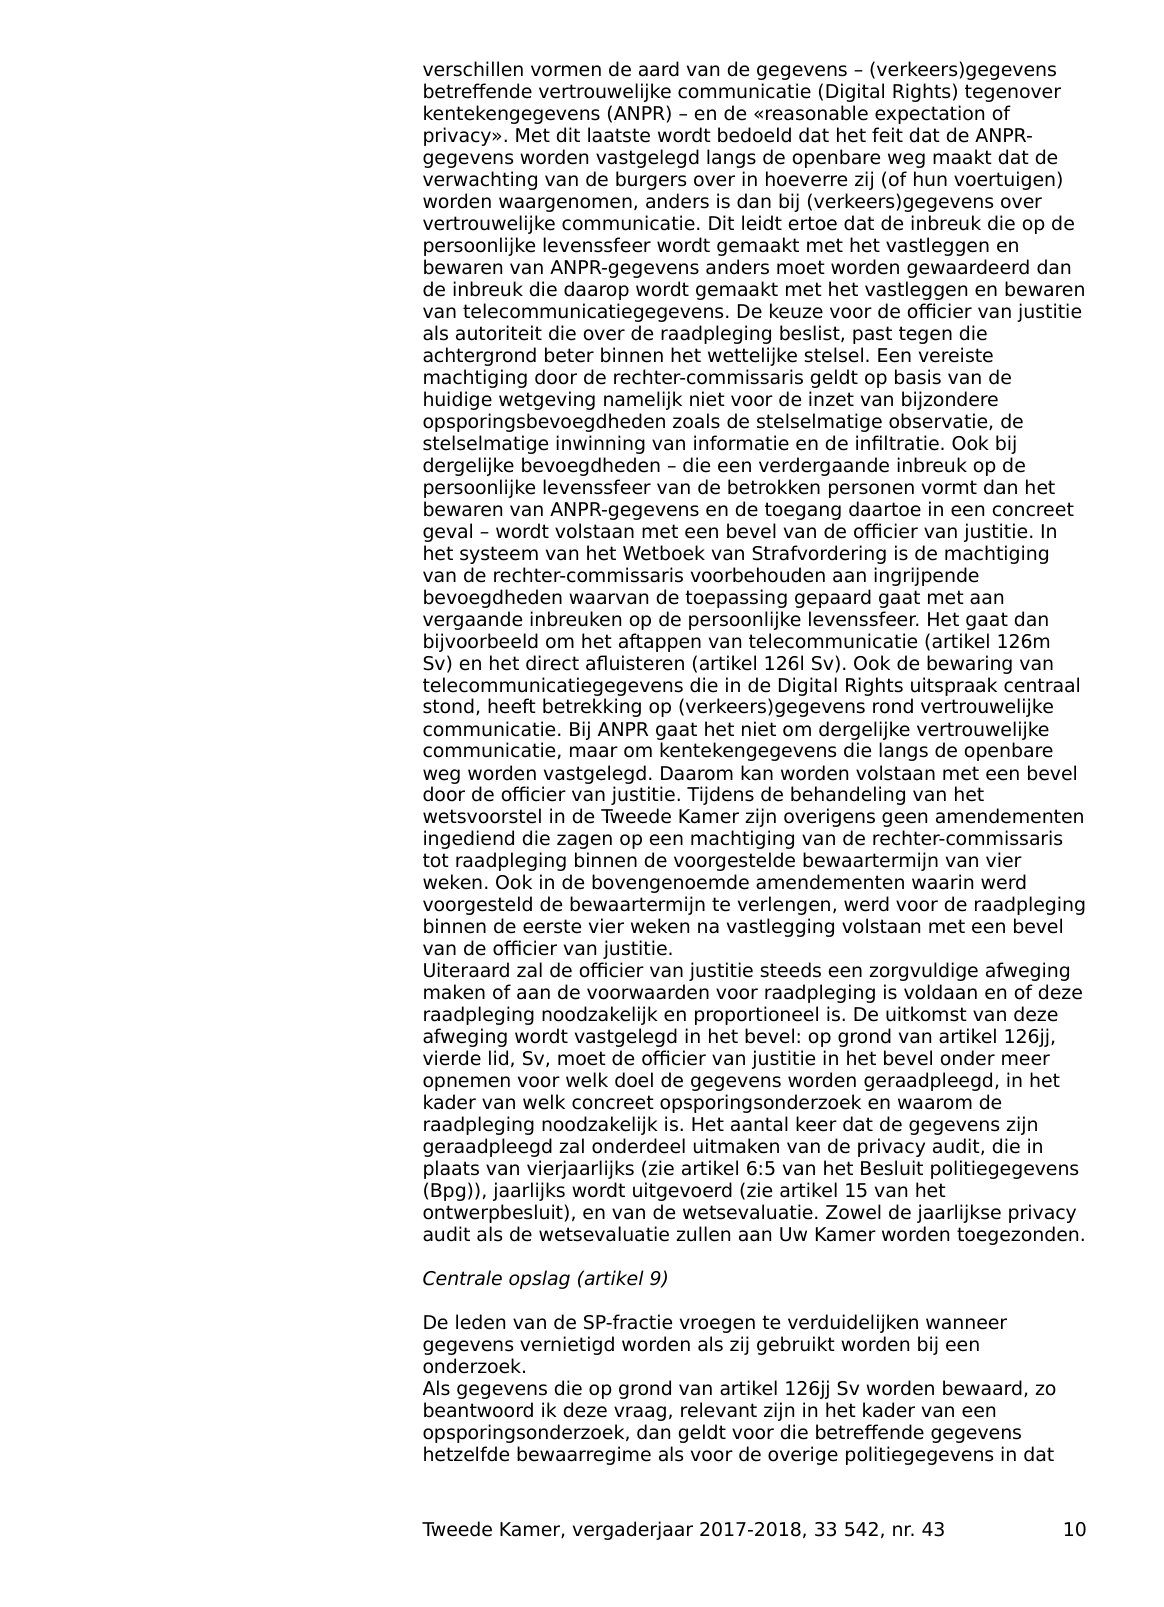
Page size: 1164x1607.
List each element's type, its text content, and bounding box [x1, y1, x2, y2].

text Als gegevens die op grond van artikel 126jj Sv worden bewaard, zo beantwoord ik deze vraag, relevant zijn in het kader van een opsporingsonderzoek, dan geldt voor die betreffende gegevens hetzelfde bewaarregime als voor de overige politiegegevens in dat [422, 1378, 1087, 1466]
text Uiteraard zal de officier van justitie steeds een zorgvuldige afweging maken of aan de voorwaarden voor raadpleging is voldaan en of deze raadpleging noodzakelijk en proportioneel is. De uitkomst van deze afweging wordt vastgelegd in het bevel: op grond van artikel 126jj, vierde lid, Sv, moet de officier van justitie in het bevel onder meer opnemen voor welk doel de gegevens worden geraadpleegd, in het kader van welk concreet opsporingsonderzoek en waarom de raadpleging noodzakelijk is. Het aantal keer dat de gegevens zijn geraadpleegd zal onderdeel uitmaken van de privacy audit, die in plaats van vierjaarlijks (zie artikel 6:5 van het Besluit politiegegevens (Bpg)), jaarlijks wordt uitgevoerd (zie artikel 15 van het ontwerpbesluit), en van de wetsevaluatie. Zowel de jaarlijkse privacy audit als de wetsevaluatie zullen aan Uw Kamer worden toegezonden. [422, 960, 1087, 1246]
subtitle Centrale opslag (artikel 9) [422, 1268, 1087, 1290]
text De leden van de SP-fractie vroegen te verduidelijken wanneer gegevens vernietigd worden als zij gebruikt worden bij een onderzoek. [422, 1312, 1087, 1378]
text verschillen vormen de aard van de gegevens – (verkeers)gegevens betreffende vertrouwelijke communicatie (Digital Rights) tegenover kentekengegevens (ANPR) – en de «reasonable expectation of privacy». Met dit laatste wordt bedoeld dat het feit dat de ANPR-gegevens worden vastgelegd langs de openbare weg maakt dat de verwachting van de burgers over in hoeverre zij (of hun voertuigen) worden waargenomen, anders is dan bij (verkeers)gegevens over vertrouwelijke communicatie. Dit leidt ertoe dat de inbreuk die op de persoonlijke levenssfeer wordt gemaakt met het vastleggen en bewaren van ANPR-gegevens anders moet worden gewaardeerd dan de inbreuk die daarop wordt gemaakt met het vastleggen en bewaren van telecommunicatiegegevens. De keuze voor de officier van justitie als autoriteit die over de raadpleging beslist, past tegen die achtergrond beter binnen het wettelijke stelsel. Een vereiste machtiging door de rechter-commissaris geldt op basis van de huidige wetgeving namelijk niet voor de inzet van bijzondere opsporingsbevoegdheden zoals de stelselmatige observatie, de stelselmatige inwinning van informatie en de infiltratie. Ook bij dergelijke bevoegdheden – die een verdergaande inbreuk op de persoonlijke levenssfeer van de betrokken personen vormt dan het bewaren van ANPR-gegevens en de toegang daartoe in een concreet geval – wordt volstaan met een bevel van de officier van justitie. In het systeem van het Wetboek van Strafvordering is de machtiging van de rechter-commissaris voorbehouden aan ingrijpende bevoegdheden waarvan de toepassing gepaard gaat met aan vergaande inbreuken op de persoonlijke levenssfeer. Het gaat dan bijvoorbeeld om het aftappen van telecommunicatie (artikel 126m Sv) en het direct afluisteren (artikel 126l Sv). Ook de bewaring van telecommunicatiegegevens die in de Digital Rights uitspraak centraal stond, heeft betrekking op (verkeers)gegevens rond vertrouwelijke communicatie. Bij ANPR gaat het niet om dergelijke vertrouwelijke communicatie, maar om kentekengegevens die langs de openbare weg worden vastgelegd. Daarom kan worden volstaan met een bevel door de officier van justitie. Tijdens de behandeling van het wetsvoorstel in de Tweede Kamer zijn overigens geen amendementen ingediend die zagen op een machtiging van de rechter-commissaris tot raadpleging binnen de voorgestelde bewaartermijn van vier weken. Ook in de bovengenoemde amendementen waarin werd voorgesteld de bewaartermijn te verlengen, werd voor de raadpleging binnen de eerste vier weken na vastlegging volstaan met een bevel van de officier van justitie. [422, 59, 1087, 960]
